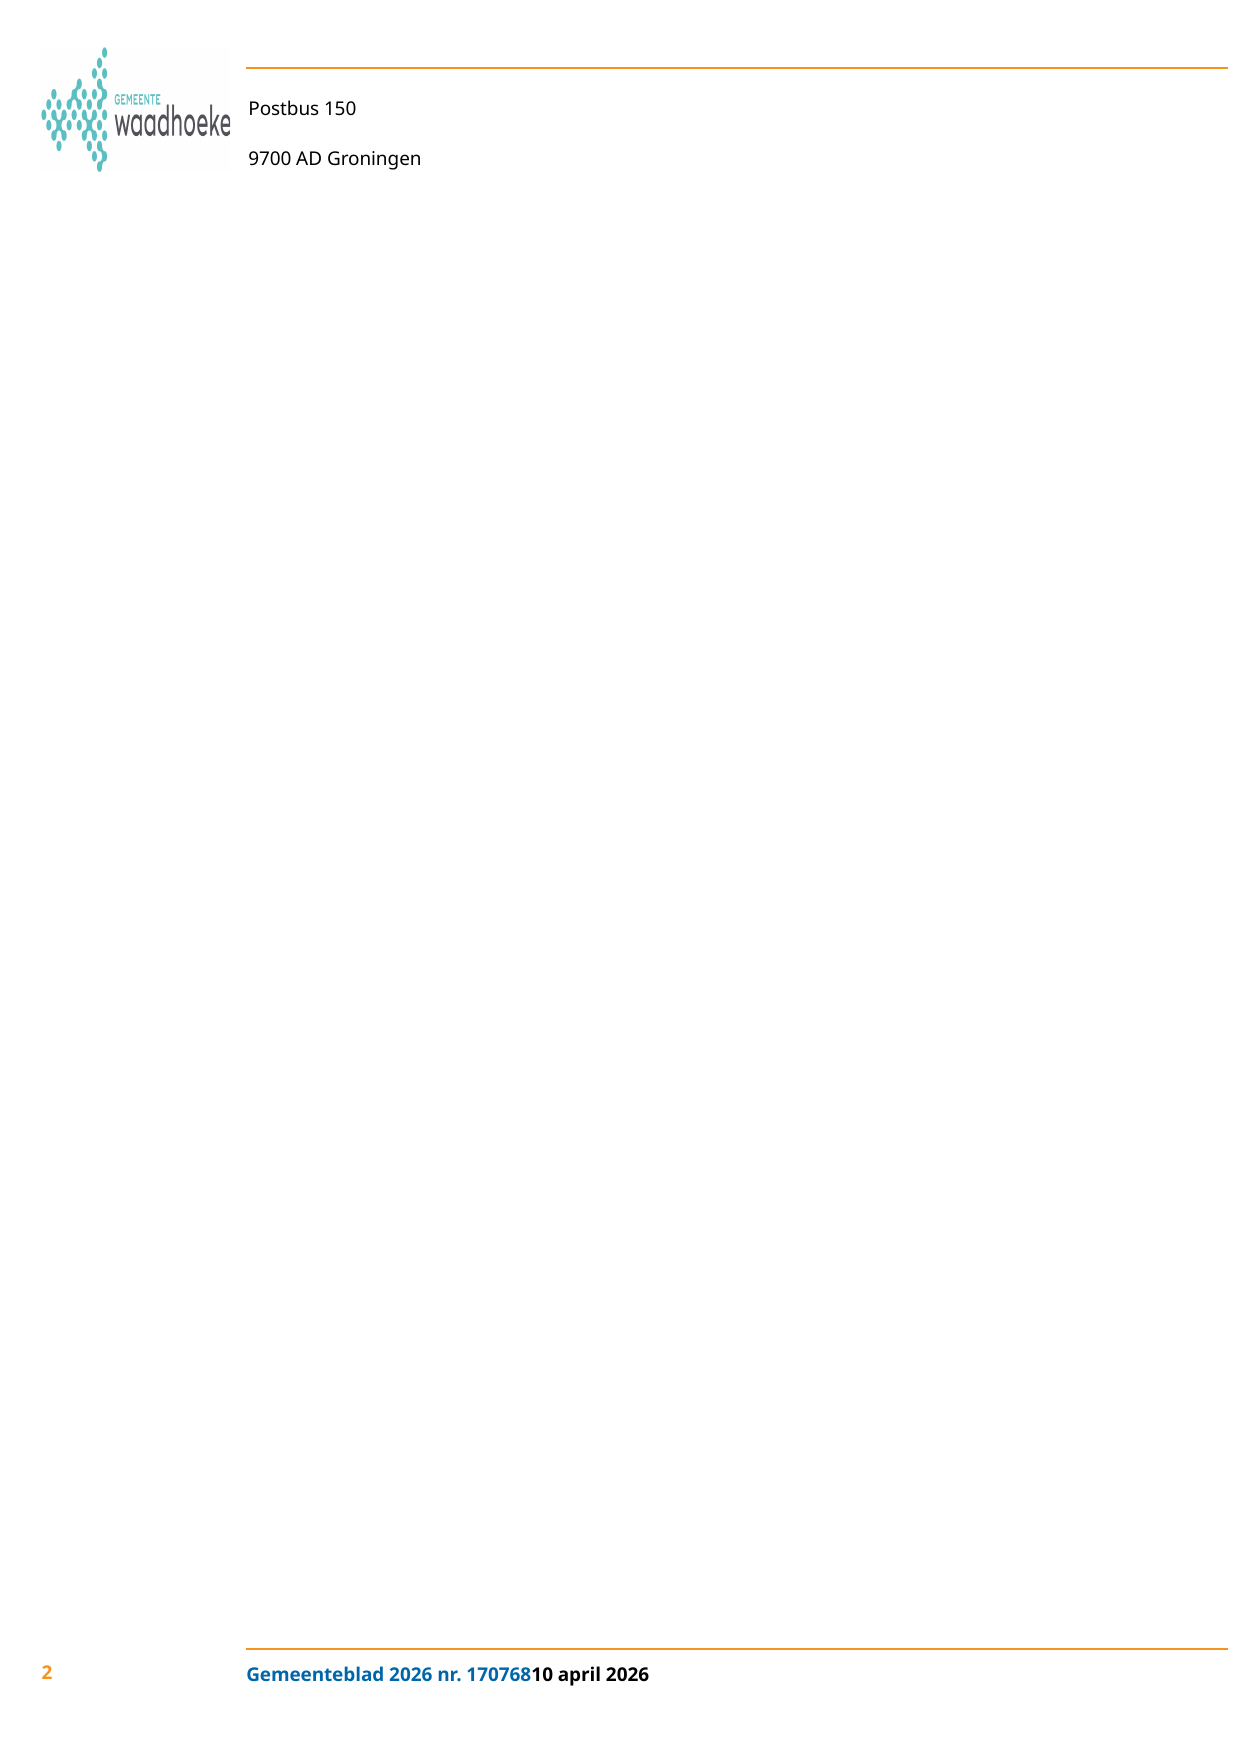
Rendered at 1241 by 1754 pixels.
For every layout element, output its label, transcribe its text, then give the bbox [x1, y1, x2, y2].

text Postbus 150 [248, 95, 1152, 121]
picture [41, 47, 231, 172]
text 9700 AD Groningen [248, 145, 1152, 171]
